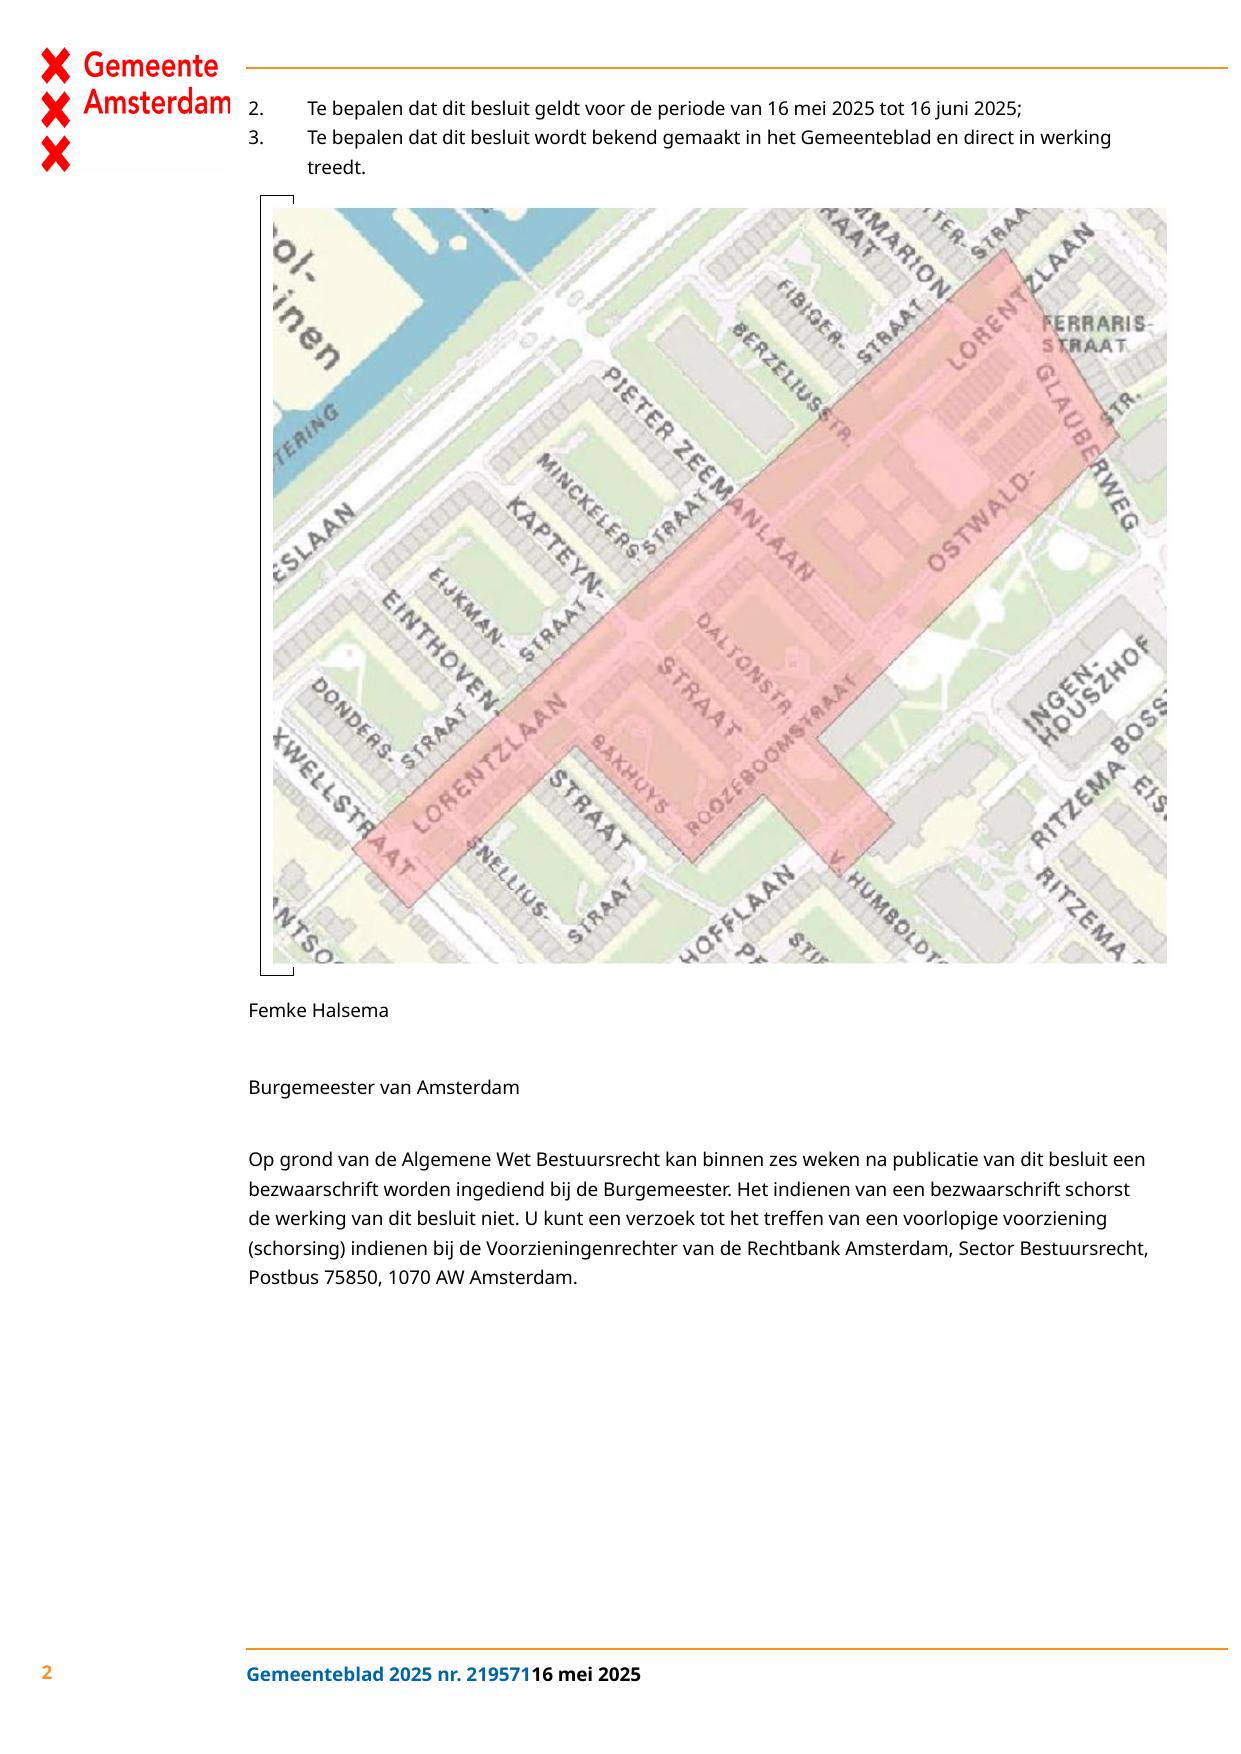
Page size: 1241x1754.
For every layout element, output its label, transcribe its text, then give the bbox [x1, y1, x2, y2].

text Femke Halsema [248, 997, 1152, 1022]
picture [41, 47, 231, 172]
text Burgemeester van Amsterdam [248, 1074, 1152, 1100]
list Te bepalen dat dit besluit geldt voor de periode van 16 mei 2025 tot 16 juni 2025; [248, 95, 1152, 121]
text Op grond van de Algemene Wet Bestuursrecht kan binnen zes weken na publicatie van dit besluit een bezwaarschrift worden ingediend bij de Burgemeester. Het indienen van een bezwaarschrift schorst de werking van dit besluit niet. U kunt een verzoek tot het treffen van een voorlopige voorziening (schorsing) indienen bij de Voorzieningenrechter van de Rechtbank Amsterdam, Sector Bestuursrecht, Postbus 75850, 1070 AW Amsterdam. [248, 1146, 1152, 1290]
picture [268, 204, 1173, 967]
list Te bepalen dat dit besluit wordt bekend gemaakt in het Gemeenteblad en direct in werking treedt. [248, 124, 1152, 180]
